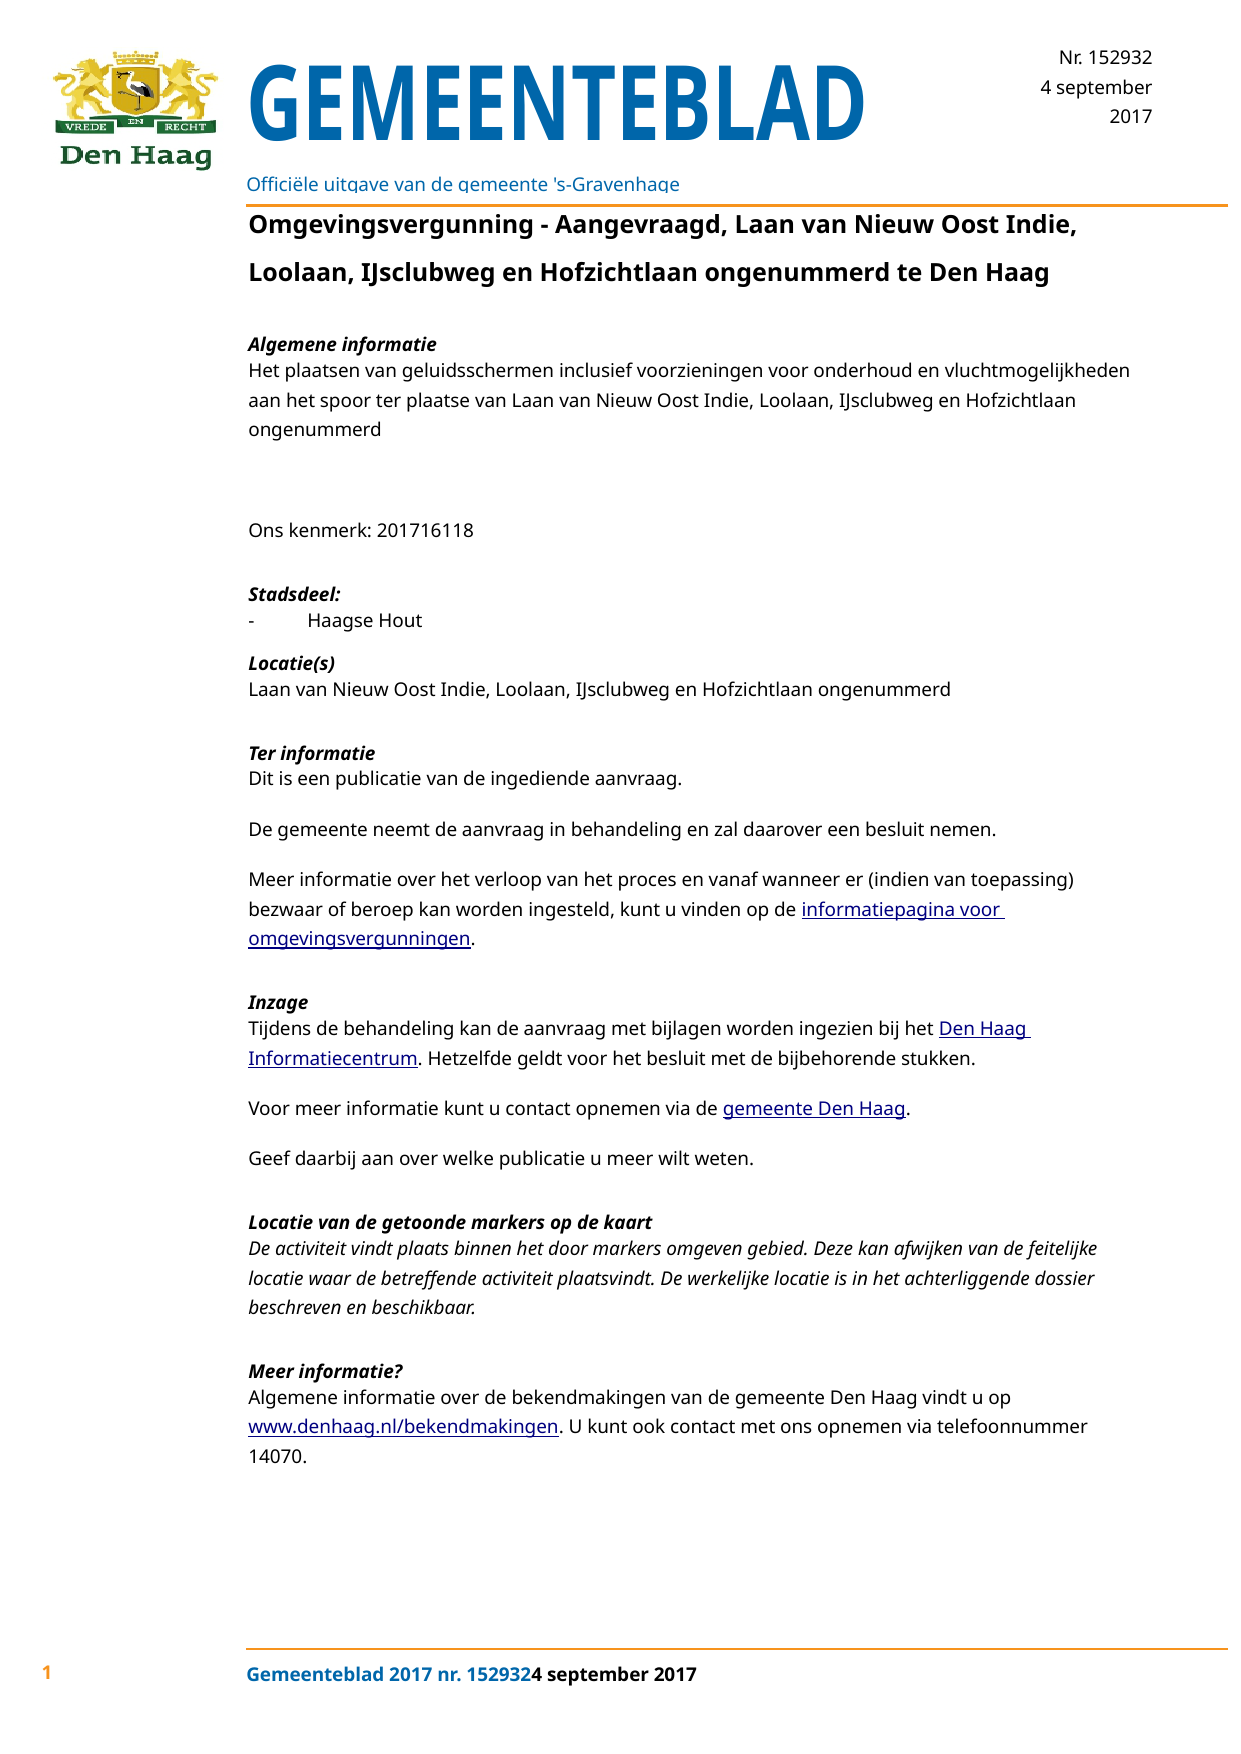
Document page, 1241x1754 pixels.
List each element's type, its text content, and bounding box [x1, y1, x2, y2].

text De activiteit vindt plaats binnen het door markers omgeven gebied. Deze kan afwijken van de feitelijke locatie waar de betreffende activiteit plaatsvindt. De werkelijke locatie is in het achterliggende dossier beschreven en beschikbaar. [248, 1235, 1152, 1320]
text Algemene informatie over de bekendmakingen van de gemeente Den Haag vindt u op www.denhaag.nl/bekendmakingen. U kunt ook contact met ons opnemen via telefoonnummer 14070. [248, 1384, 1152, 1469]
text Geef daarbij aan over welke publicatie u meer wilt weten. [248, 1146, 1152, 1171]
text Ons kenmerk: 201716118 [248, 517, 1152, 543]
text Locatie(s) [248, 650, 1152, 676]
text Het plaatsen van geluidsschermen inclusief voorzieningen voor onderhoud en vluchtmogelijkheden aan het spoor ter plaatse van Laan van Nieuw Oost Indie, Loolaan, IJsclubweg en Hofzichtlaan ongenummerd [248, 357, 1152, 442]
text Tijdens de behandeling kan de aanvraag met bijlagen worden ingezien bij het Den Haag Informatiecentrum. Hetzelfde geldt voor het besluit met de bijbehorende stukken. [248, 1015, 1152, 1070]
text Dit is een publicatie van de ingediende aanvraag. [248, 765, 1152, 791]
text Meer informatie over het verloop van het proces en vanaf wanneer er (indien van toepassing) bezwaar of beroep kan worden ingesteld, kunt u vinden op de informatiepagina voor omgevingsvergunningen. [248, 866, 1152, 951]
text Meer informatie? [248, 1358, 1152, 1384]
text Locatie van de getoonde markers op de kaart [248, 1209, 1152, 1235]
text Stadsdeel: [248, 581, 1152, 607]
text Algemene informatie [248, 331, 1152, 357]
text Laan van Nieuw Oost Indie, Loolaan, IJsclubweg en Hofzichtlaan ongenummerd [248, 676, 1152, 701]
text Ter informatie [248, 740, 1152, 765]
text Inzage [248, 989, 1152, 1015]
text Omgevingsvergunning - Aangevraagd, Laan van Nieuw Oost Indie, Loolaan, IJsclubweg en Hofzichtlaan ongenummerd te Den Haag [248, 207, 1152, 288]
text De gemeente neemt de aanvraag in behandeling en zal daarover een besluit nemen. [248, 816, 1152, 842]
picture [41, 47, 231, 172]
text Voor meer informatie kunt u contact opnemen via de gemeente Den Haag. [248, 1095, 1152, 1121]
list Haagse Hout [248, 607, 1152, 633]
